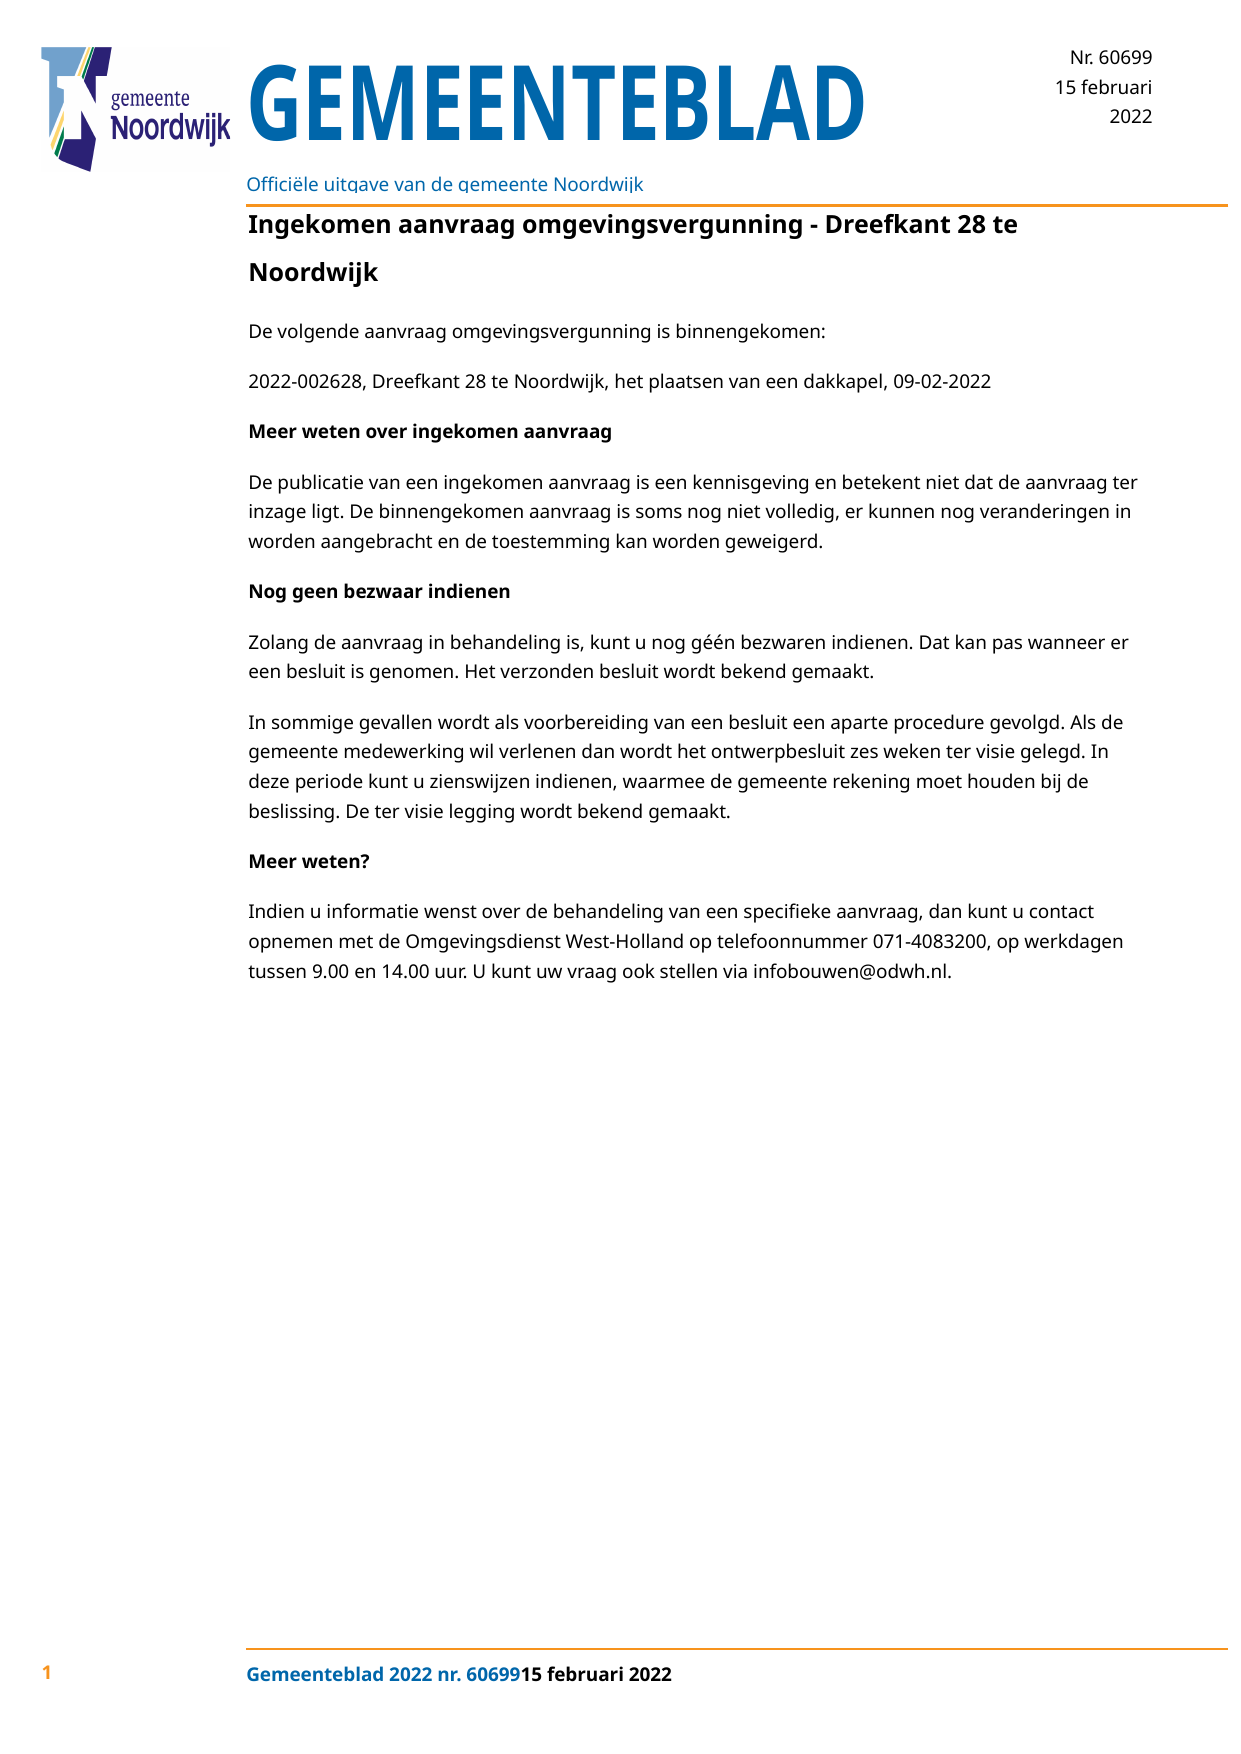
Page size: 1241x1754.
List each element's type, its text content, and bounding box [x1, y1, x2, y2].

text Meer weten over ingekomen aanvraag [248, 419, 1152, 444]
text Meer weten? [248, 848, 1152, 874]
text Nog geen bezwaar indienen [248, 579, 1152, 604]
text 2022-002628, Dreefkant 28 te Noordwijk, het plaatsen van een dakkapel, 09-02-2022 [248, 368, 1152, 394]
text Ingekomen aanvraag omgevingsvergunning - Dreefkant 28 te Noordwijk [248, 207, 1152, 288]
text Indien u informatie wenst over de behandeling van een specifieke aanvraag, dan kunt u contact opnemen met de Omgevingsdienst West-Holland op telefoonnummer 071-4083200, op werkdagen tussen 9.00 en 14.00 uur. U kunt uw vraag ook stellen via infobouwen@odwh.nl. [248, 899, 1152, 984]
text De publicatie van een ingekomen aanvraag is een kennisgeving en betekent niet dat de aanvraag ter inzage ligt. De binnengekomen aanvraag is soms nog niet volledig, er kunnen nog veranderingen in worden aangebracht en de toestemming kan worden geweigerd. [248, 469, 1152, 554]
text De volgende aanvraag omgevingsvergunning is binnengekomen: [248, 318, 1152, 344]
text Zolang de aanvraag in behandeling is, kunt u nog géén bezwaren indienen. Dat kan pas wanneer er een besluit is genomen. Het verzonden besluit wordt bekend gemaakt. [248, 629, 1152, 684]
picture [41, 47, 231, 172]
text In sommige gevallen wordt als voorbereiding van een besluit een aparte procedure gevolgd. Als de gemeente medewerking wil verlenen dan wordt het ontwerpbesluit zes weken ter visie gelegd. In deze periode kunt u zienswijzen indienen, waarmee de gemeente rekening moet houden bij de beslissing. De ter visie legging wordt bekend gemaakt. [248, 709, 1152, 824]
